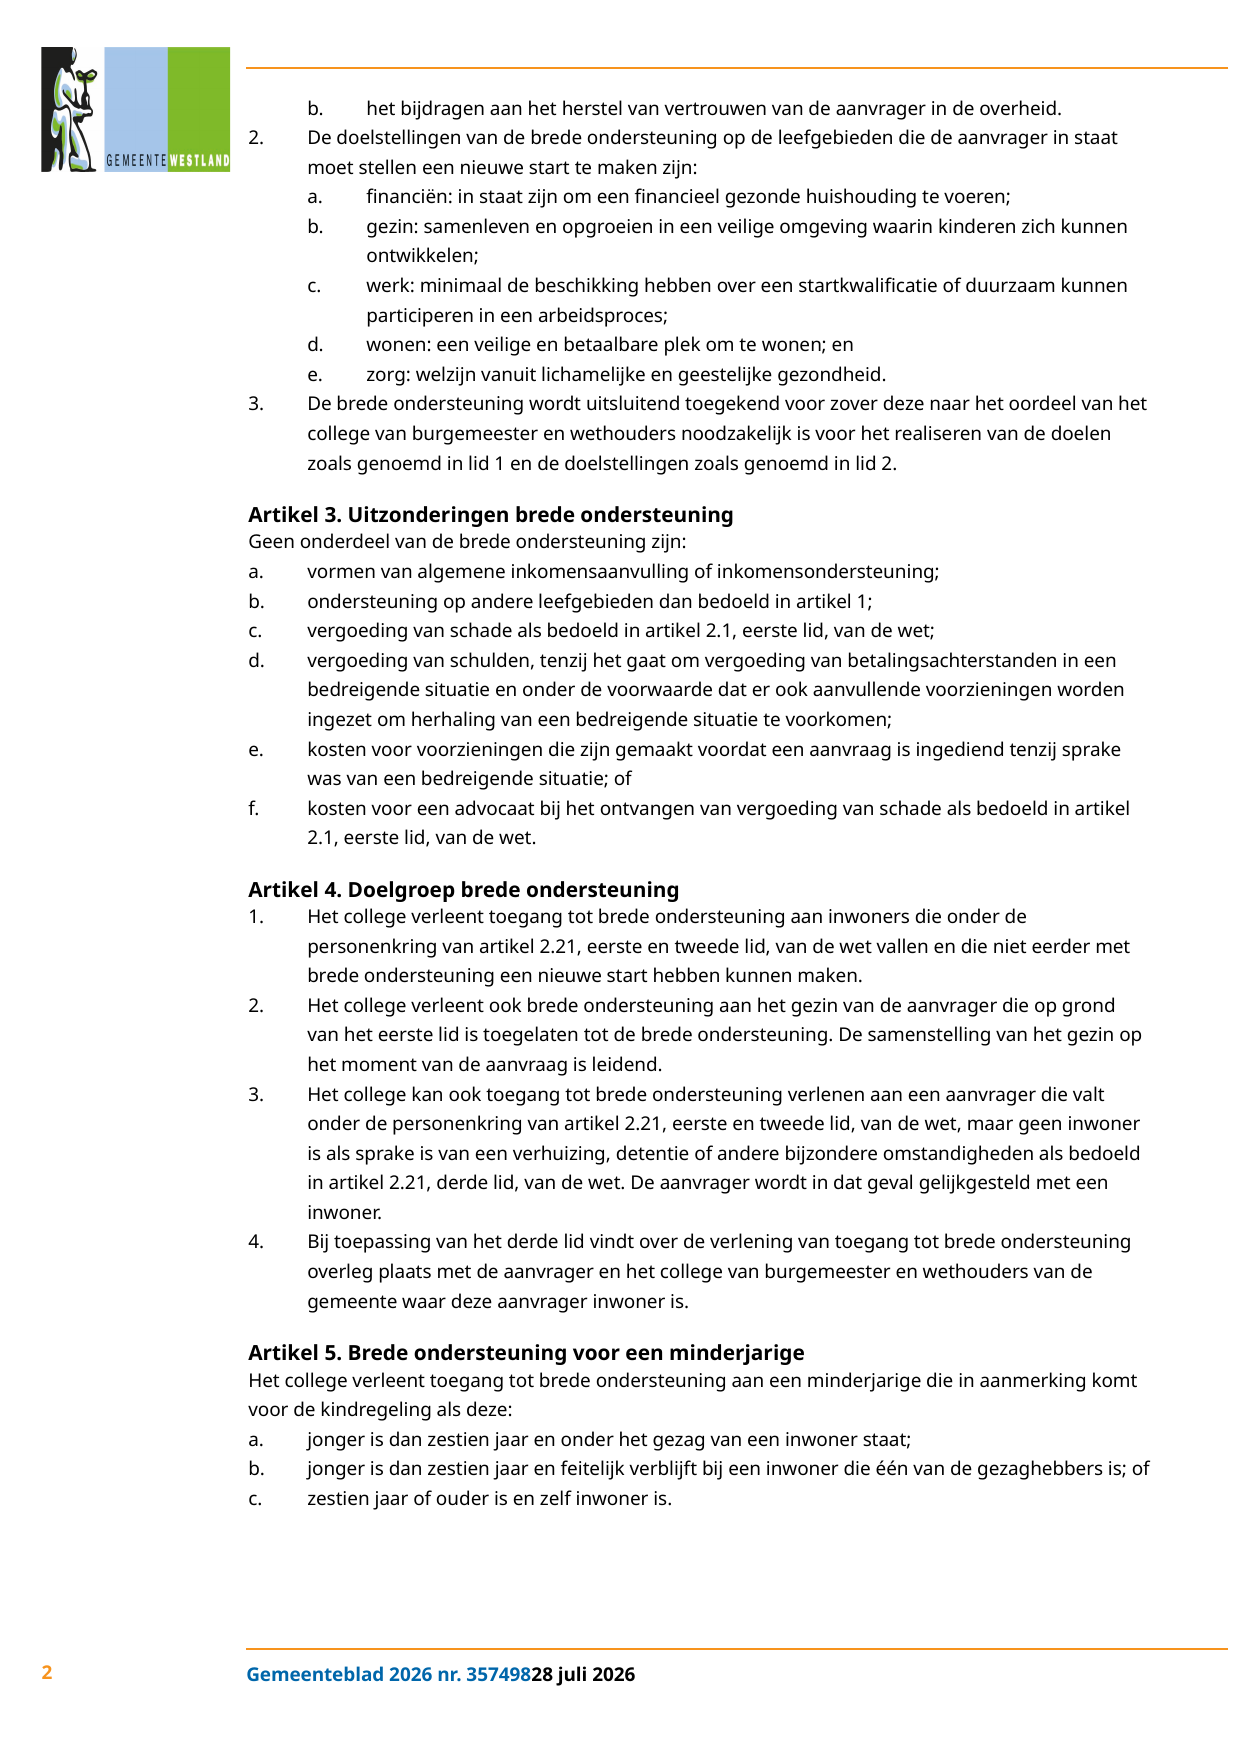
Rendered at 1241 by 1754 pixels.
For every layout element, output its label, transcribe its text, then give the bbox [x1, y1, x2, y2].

list zestien jaar of ouder is en zelf inwoner is. [248, 1485, 1152, 1511]
list Het college verleent ook brede ondersteuning aan het gezin van de aanvrager die op grond van het eerste lid is toegelaten tot de brede ondersteuning. De samenstelling van het gezin op het moment van de aanvraag is leidend. [248, 992, 1152, 1077]
list het bijdragen aan het herstel van vertrouwen van de aanvrager in de overheid. [307, 95, 1152, 121]
text Het college verleent toegang tot brede ondersteuning aan een minderjarige die in aanmerking komt voor de kindregeling als deze: [248, 1367, 1152, 1422]
list vergoeding van schade als bedoeld in artikel 2.1, eerste lid, van de wet; [248, 617, 1152, 643]
list jonger is dan zestien jaar en onder het gezag van een inwoner staat; [248, 1426, 1152, 1452]
list zorg: welzijn vanuit lichamelijke en geestelijke gezondheid. [307, 361, 1152, 387]
list Het college kan ook toegang tot brede ondersteuning verlenen aan een aanvrager die valt onder de personenkring van artikel 2.21, eerste en tweede lid, van de wet, maar geen inwoner is als sprake is van een verhuizing, detentie of andere bijzondere omstandigheden als bedoeld in artikel 2.21, derde lid, van de wet. De aanvrager wordt in dat geval gelijkgesteld met een inwoner. [248, 1081, 1152, 1225]
list De brede ondersteuning wordt uitsluitend toegekend voor zover deze naar het oordeel van het college van burgemeester en wethouders noodzakelijk is voor het realiseren van de doelen zoals genoemd in lid 1 en de doelstellingen zoals genoemd in lid 2. [248, 391, 1152, 476]
list Het college verleent toegang tot brede ondersteuning aan inwoners die onder de personenkring van artikel 2.21, eerste en tweede lid, van de wet vallen en die niet eerder met brede ondersteuning een nieuwe start hebben kunnen maken. [248, 903, 1152, 988]
list Bij toepassing van het derde lid vindt over de verlening van toegang tot brede ondersteuning overleg plaats met de aanvrager en het college van burgemeester en wethouders van de gemeente waar deze aanvrager inwoner is. [248, 1229, 1152, 1314]
list ondersteuning op andere leefgebieden dan bedoeld in artikel 1; [248, 588, 1152, 613]
list De doelstellingen van de brede ondersteuning op de leefgebieden die de aanvrager in staat moet stellen een nieuwe start te maken zijn: [248, 124, 1152, 180]
text Artikel 5. Brede ondersteuning voor een minderjarige [248, 1338, 1152, 1367]
text Geen onderdeel van de brede ondersteuning zijn: [248, 529, 1152, 554]
text Artikel 4. Doelgroep brede ondersteuning [248, 875, 1152, 903]
list wonen: een veilige en betaalbare plek om te wonen; en [307, 331, 1152, 357]
list gezin: samenleven en opgroeien in een veilige omgeving waarin kinderen zich kunnen ontwikkelen; [307, 213, 1152, 268]
text Artikel 3. Uitzonderingen brede ondersteuning [248, 500, 1152, 529]
picture [41, 47, 231, 172]
list financiën: in staat zijn om een financieel gezonde huishouding te voeren; [307, 183, 1152, 209]
list jonger is dan zestien jaar en feitelijk verblijft bij een inwoner die één van de gezaghebbers is; of [248, 1456, 1152, 1481]
list werk: minimaal de beschikking hebben over een startkwalificatie of duurzaam kunnen participeren in een arbeidsproces; [307, 272, 1152, 328]
list kosten voor een advocaat bij het ontvangen van vergoeding van schade als bedoeld in artikel 2.1, eerste lid, van de wet. [248, 795, 1152, 850]
list vormen van algemene inkomensaanvulling of inkomensondersteuning; [248, 558, 1152, 584]
list vergoeding van schulden, tenzij het gaat om vergoeding van betalingsachterstanden in een bedreigende situatie en onder de voorwaarde dat er ook aanvullende voorzieningen worden ingezet om herhaling van een bedreigende situatie te voorkomen; [248, 647, 1152, 732]
list kosten voor voorzieningen die zijn gemaakt voordat een aanvraag is ingediend tenzij sprake was van een bedreigende situatie; of [248, 736, 1152, 791]
